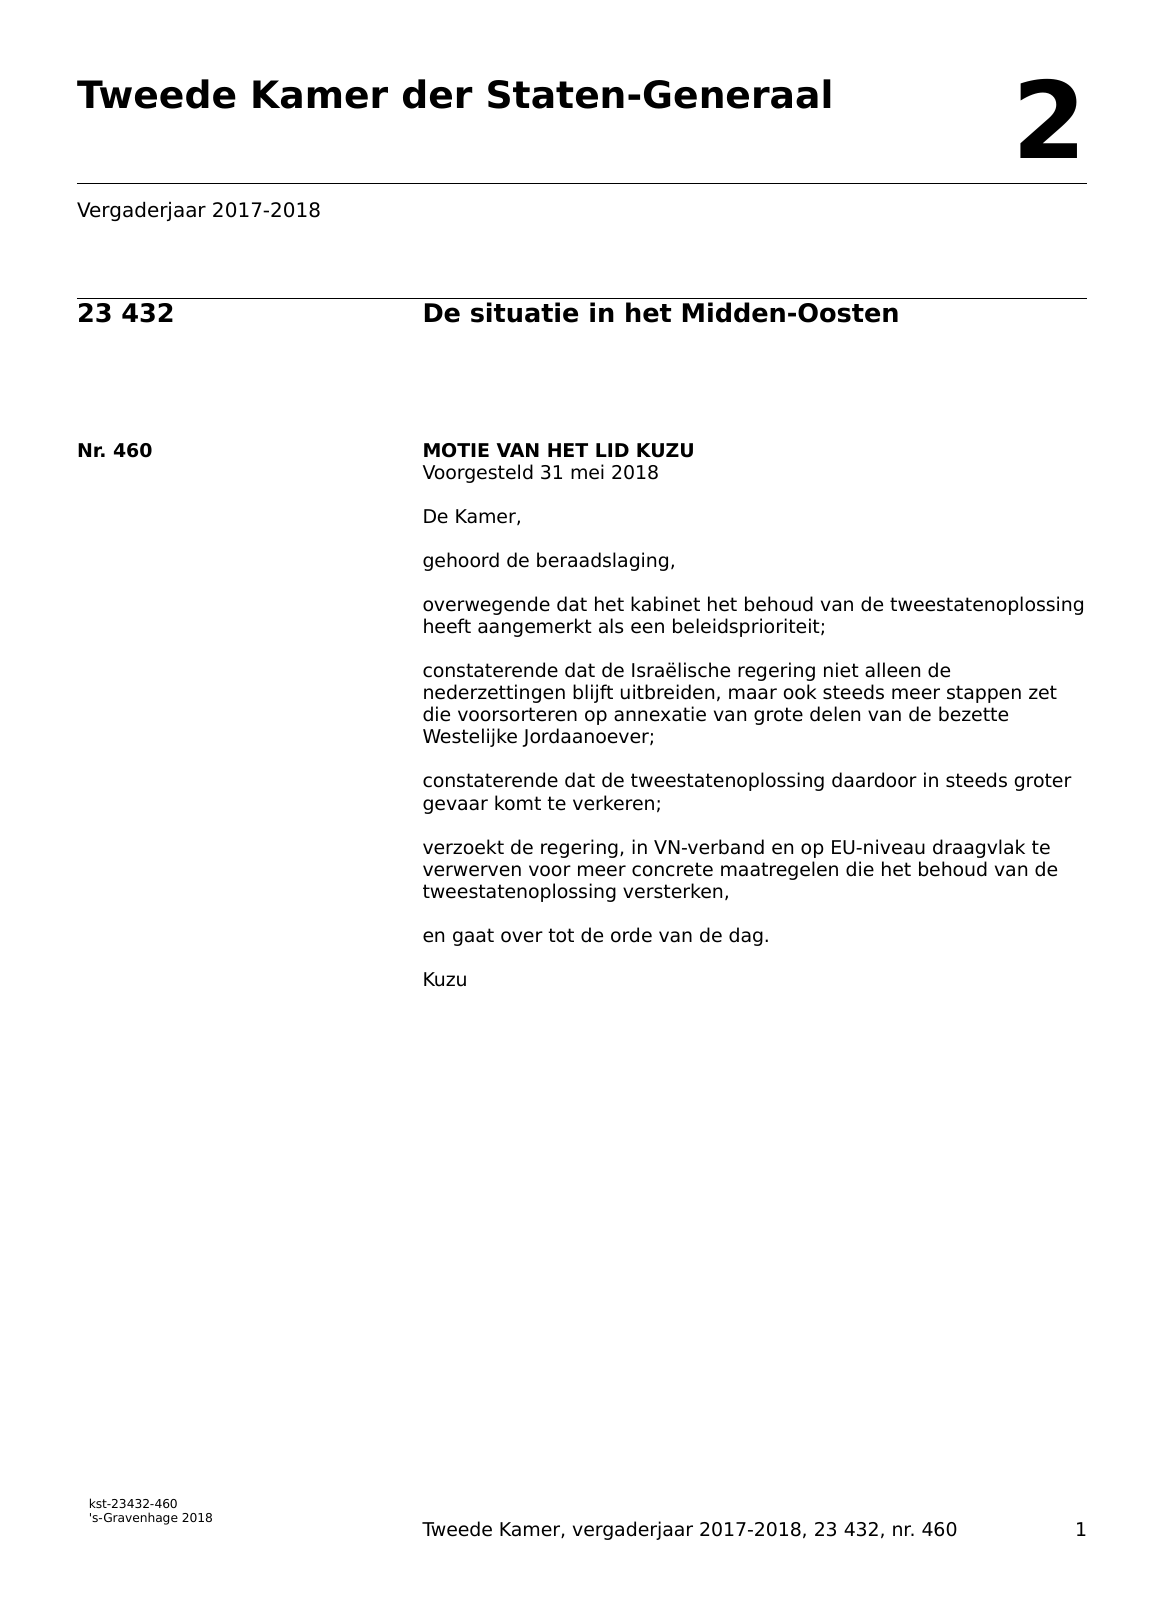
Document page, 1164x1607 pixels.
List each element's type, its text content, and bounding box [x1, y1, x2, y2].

text overwegende dat het kabinet het behoud van de tweestatenoplossing heeft aangemerkt als een beleidsprioriteit; [422, 594, 1087, 638]
text gehoord de beraadslaging, [422, 550, 1087, 572]
text constaterende dat de Israëlische regering niet alleen de nederzettingen blijft uitbreiden, maar ook steeds meer stappen zet die voorsorteren op annexatie van grote delen van de bezette Westelijke Jordaanoever; [422, 660, 1087, 748]
text Voorgesteld 31 mei 2018 [422, 462, 1087, 484]
table_header Tweede Kamer der Staten-Generaal [77, 59, 886, 183]
text kst-23432-460 [88, 1497, 323, 1511]
subtitle Nr. 460 MOTIE VAN HET LID KUZU [77, 440, 1087, 462]
text 's-Gravenhage 2018 [88, 1511, 323, 1525]
subtitle 23 432 De situatie in het Midden-Oosten [77, 299, 1087, 329]
text De Kamer, [422, 506, 1087, 528]
text Kuzu [422, 969, 1087, 991]
text constaterende dat de tweestatenoplossing daardoor in steeds groter gevaar komt te verkeren; [422, 770, 1087, 814]
text en gaat over tot de orde van de dag. [422, 925, 1087, 947]
table_header 2 [886, 59, 1087, 183]
table_cell Vergaderjaar 2017-2018 [77, 184, 1087, 298]
text verzoekt de regering, in VN-verband en op EU-niveau draagvlak te verwerven voor meer concrete maatregelen die het behoud van de tweestatenoplossing versterken, [422, 837, 1087, 902]
